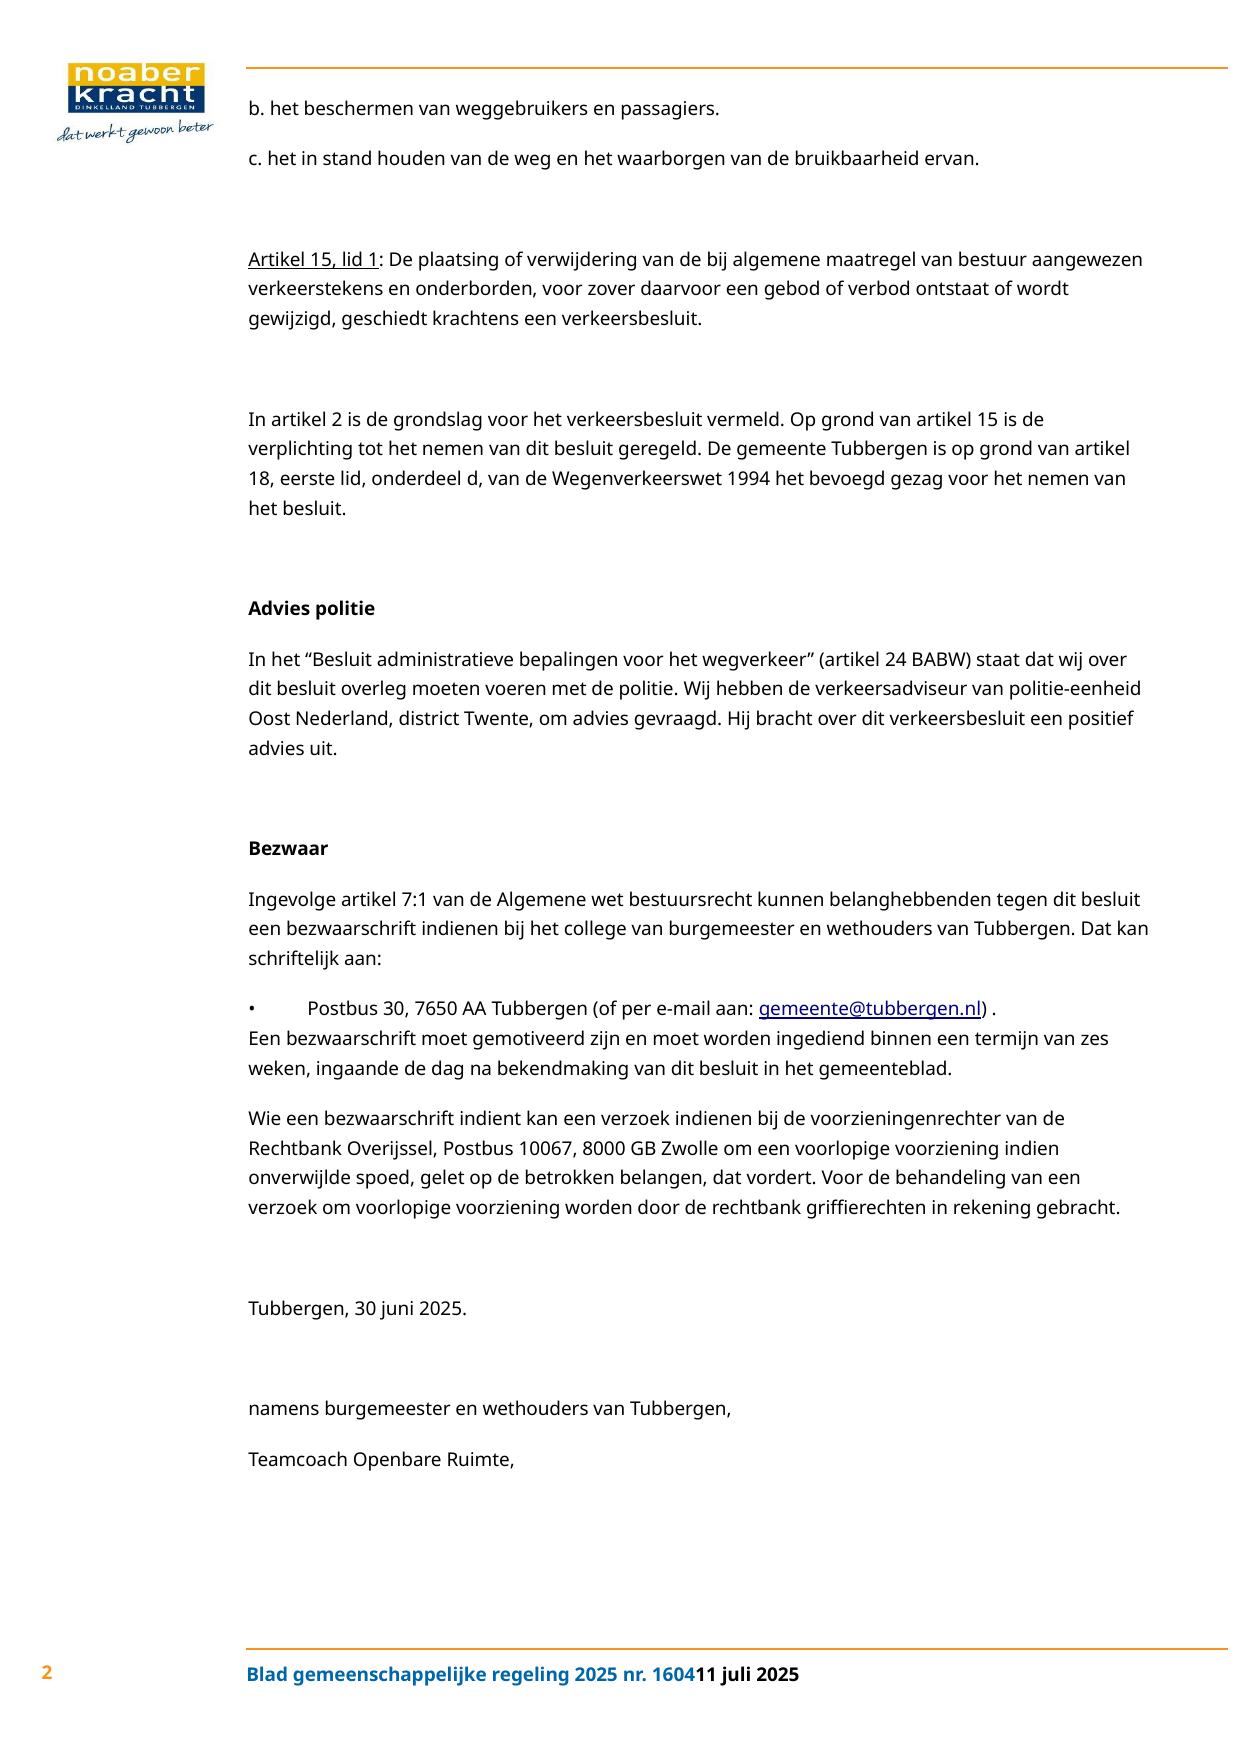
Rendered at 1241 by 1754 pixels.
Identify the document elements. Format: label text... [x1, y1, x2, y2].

text c. het in stand houden van de weg en het waarborgen van de bruikbaarheid ervan. [248, 145, 1152, 171]
text namens burgemeester en wethouders van Tubbergen, [248, 1396, 1152, 1421]
text b. het beschermen van weggebruikers en passagiers. [248, 95, 1152, 121]
text Artikel 15, lid 1: De plaatsing of verwijdering van de bij algemene maatregel van bestuur aangewezen verkeerstekens en onderborden, voor zover daarvoor een gebod of verbod ontstaat of wordt gewijzigd, geschiedt krachtens een verkeersbesluit. [248, 246, 1152, 331]
text Teamcoach Openbare Ruimte, [248, 1446, 1152, 1472]
text Advies politie [248, 596, 1152, 621]
text In het “Besluit administratieve bepalingen voor het wegverkeer” (artikel 24 BABW) staat dat wij over dit besluit overleg moeten voeren met de politie. Wij hebben de verkeersadviseur van politie-eenheid Oost Nederland, district Twente, om advies gevraagd. Hij bracht over dit verkeersbesluit een positief advies uit. [248, 646, 1152, 761]
text Bezwaar [248, 836, 1152, 861]
text Wie een bezwaarschrift indient kan een verzoek indienen bij de voorzieningenrechter van de Rechtbank Overijssel, Postbus 10067, 8000 GB Zwolle om een voorlopige voorziening indien onverwijlde spoed, gelet op de betrokken belangen, dat vordert. Voor de behandeling van een verzoek om voorlopige voorziening worden door de rechtbank griffierechten in rekening gebracht. [248, 1105, 1152, 1220]
text Tubbergen, 30 juni 2025. [248, 1295, 1152, 1321]
picture [41, 47, 231, 172]
text Ingevolge artikel 7:1 van de Algemene wet bestuursrecht kunnen belanghebbenden tegen dit besluit een bezwaarschrift indienen bij het college van burgemeester en wethouders van Tubbergen. Dat kan schriftelijk aan: [248, 886, 1152, 971]
text In artikel 2 is de grondslag voor het verkeersbesluit vermeld. Op grond van artikel 15 is de verplichting tot het nemen van dit besluit geregeld. De gemeente Tubbergen is op grond van artikel 18, eerste lid, onderdeel d, van de Wegenverkeerswet 1994 het bevoegd gezag voor het nemen van het besluit. [248, 406, 1152, 521]
text Een bezwaarschrift moet gemotiveerd zijn en moet worden ingediend binnen een termijn van zes weken, ingaande de dag na bekendmaking van dit besluit in het gemeenteblad. [248, 1025, 1152, 1081]
list Postbus 30, 7650 AA Tubbergen (of per e-mail aan: gemeente@tubbergen.nl) . [248, 996, 1152, 1021]
